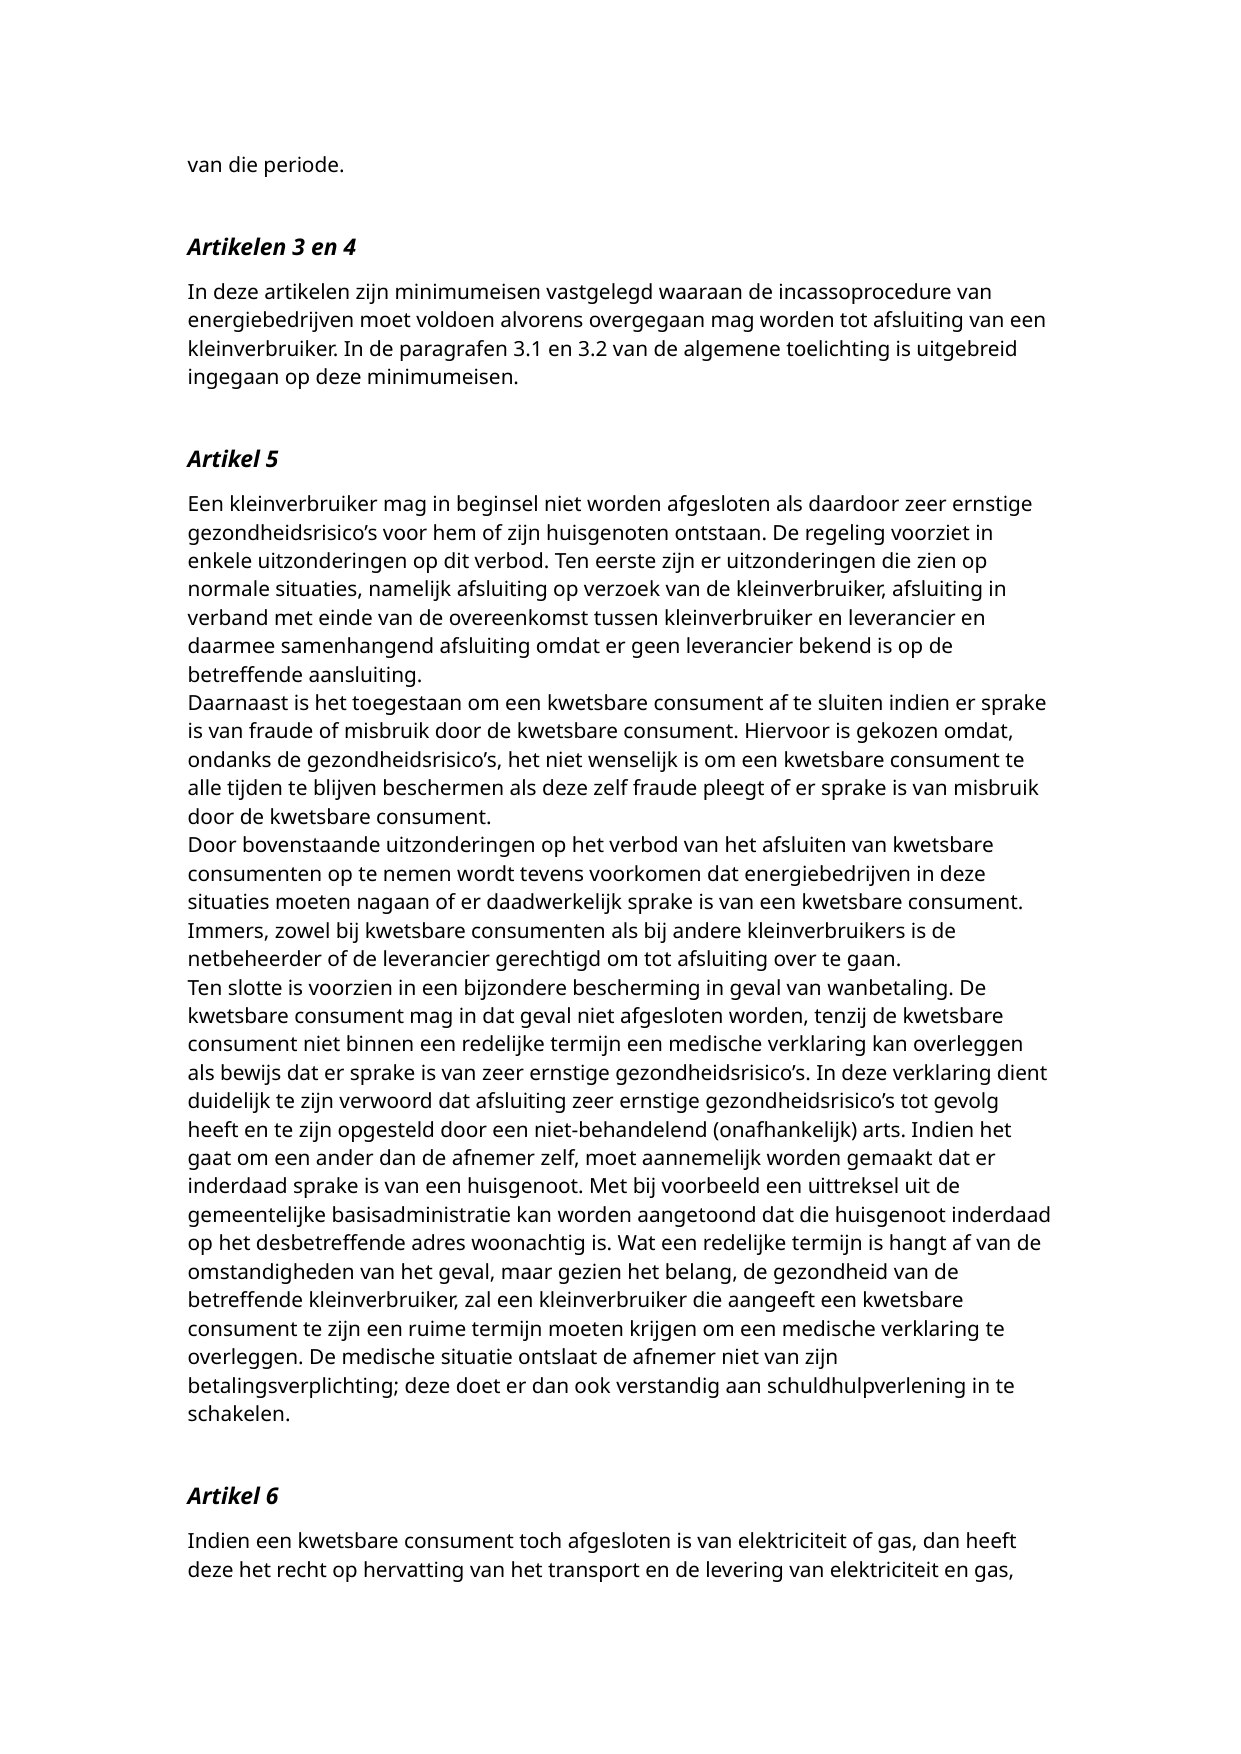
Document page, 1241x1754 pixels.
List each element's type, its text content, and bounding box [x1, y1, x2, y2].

subtitle Artikel 6 [187, 1480, 1053, 1511]
text In deze artikelen zijn minimumeisen vastgelegd waaraan de incassoprocedure van energiebedrijven moet voldoen alvorens overgegaan mag worden tot afsluiting van een kleinverbruiker. In de paragrafen 3.1 en 3.2 van de algemene toelichting is uitgebreid ingegaan op deze minimumeisen. [187, 277, 1053, 391]
text Ten slotte is voorzien in een bijzondere bescherming in geval van wanbetaling. De kwetsbare consument mag in dat geval niet afgesloten worden, tenzij de kwetsbare consument niet binnen een redelijke termijn een medische verklaring kan overleggen als bewijs dat er sprake is van zeer ernstige gezondheidsrisico’s. In deze verklaring dient duidelijk te zijn verwoord dat afsluiting zeer ernstige gezondheidsrisico’s tot gevolg heeft en te zijn opgesteld door een niet-behandelend (onafhankelijk) arts. Indien het gaat om een ander dan de afnemer zelf, moet aannemelijk worden gemaakt dat er inderdaad sprake is van een huisgenoot. Met bij voorbeeld een uittreksel uit de gemeentelijke basisadministratie kan worden aangetoond dat die huisgenoot inderdaad op het desbetreffende adres woonachtig is. Wat een redelijke termijn is hangt af van de omstandigheden van het geval, maar gezien het belang, de gezondheid van de betreffende kleinverbruiker, zal een kleinverbruiker die aangeeft een kwetsbare consument te zijn een ruime termijn moeten krijgen om een medische verklaring te overleggen. De medische situatie ontslaat de afnemer niet van zijn betalingsverplichting; deze doet er dan ook verstandig aan schuldhulpverlening in te schakelen. [187, 973, 1053, 1428]
subtitle Artikel 5 [187, 443, 1053, 474]
subtitle Artikelen 3 en 4 [187, 231, 1053, 262]
text Door bovenstaande uitzonderingen op het verbod van het afsluiten van kwetsbare consumenten op te nemen wordt tevens voorkomen dat energiebedrijven in deze situaties moeten nagaan of er daadwerkelijk sprake is van een kwetsbare consument. Immers, zowel bij kwetsbare consumenten als bij andere kleinverbruikers is de netbeheerder of de leverancier gerechtigd om tot afsluiting over te gaan. [187, 830, 1053, 973]
text Indien een kwetsbare consument toch afgesloten is van elektriciteit of gas, dan heeft deze het recht op hervatting van het transport en de levering van elektriciteit en gas, [187, 1526, 1053, 1583]
text van die periode. [187, 150, 1053, 178]
text Een kleinverbruiker mag in beginsel niet worden afgesloten als daardoor zeer ernstige gezondheidsrisico’s voor hem of zijn huisgenoten ontstaan. De regeling voorziet in enkele uitzonderingen op dit verbod. Ten eerste zijn er uitzonderingen die zien op normale situaties, namelijk afsluiting op verzoek van de kleinverbruiker, afsluiting in verband met einde van de overeenkomst tussen kleinverbruiker en leverancier en daarmee samenhangend afsluiting omdat er geen leverancier bekend is op de betreffende aansluiting. [187, 489, 1053, 688]
text Daarnaast is het toegestaan om een kwetsbare consument af te sluiten indien er sprake is van fraude of misbruik door de kwetsbare consument. Hiervoor is gekozen omdat, ondanks de gezondheidsrisico’s, het niet wenselijk is om een kwetsbare consument te alle tijden te blijven beschermen als deze zelf fraude pleegt of er sprake is van misbruik door de kwetsbare consument. [187, 688, 1053, 830]
